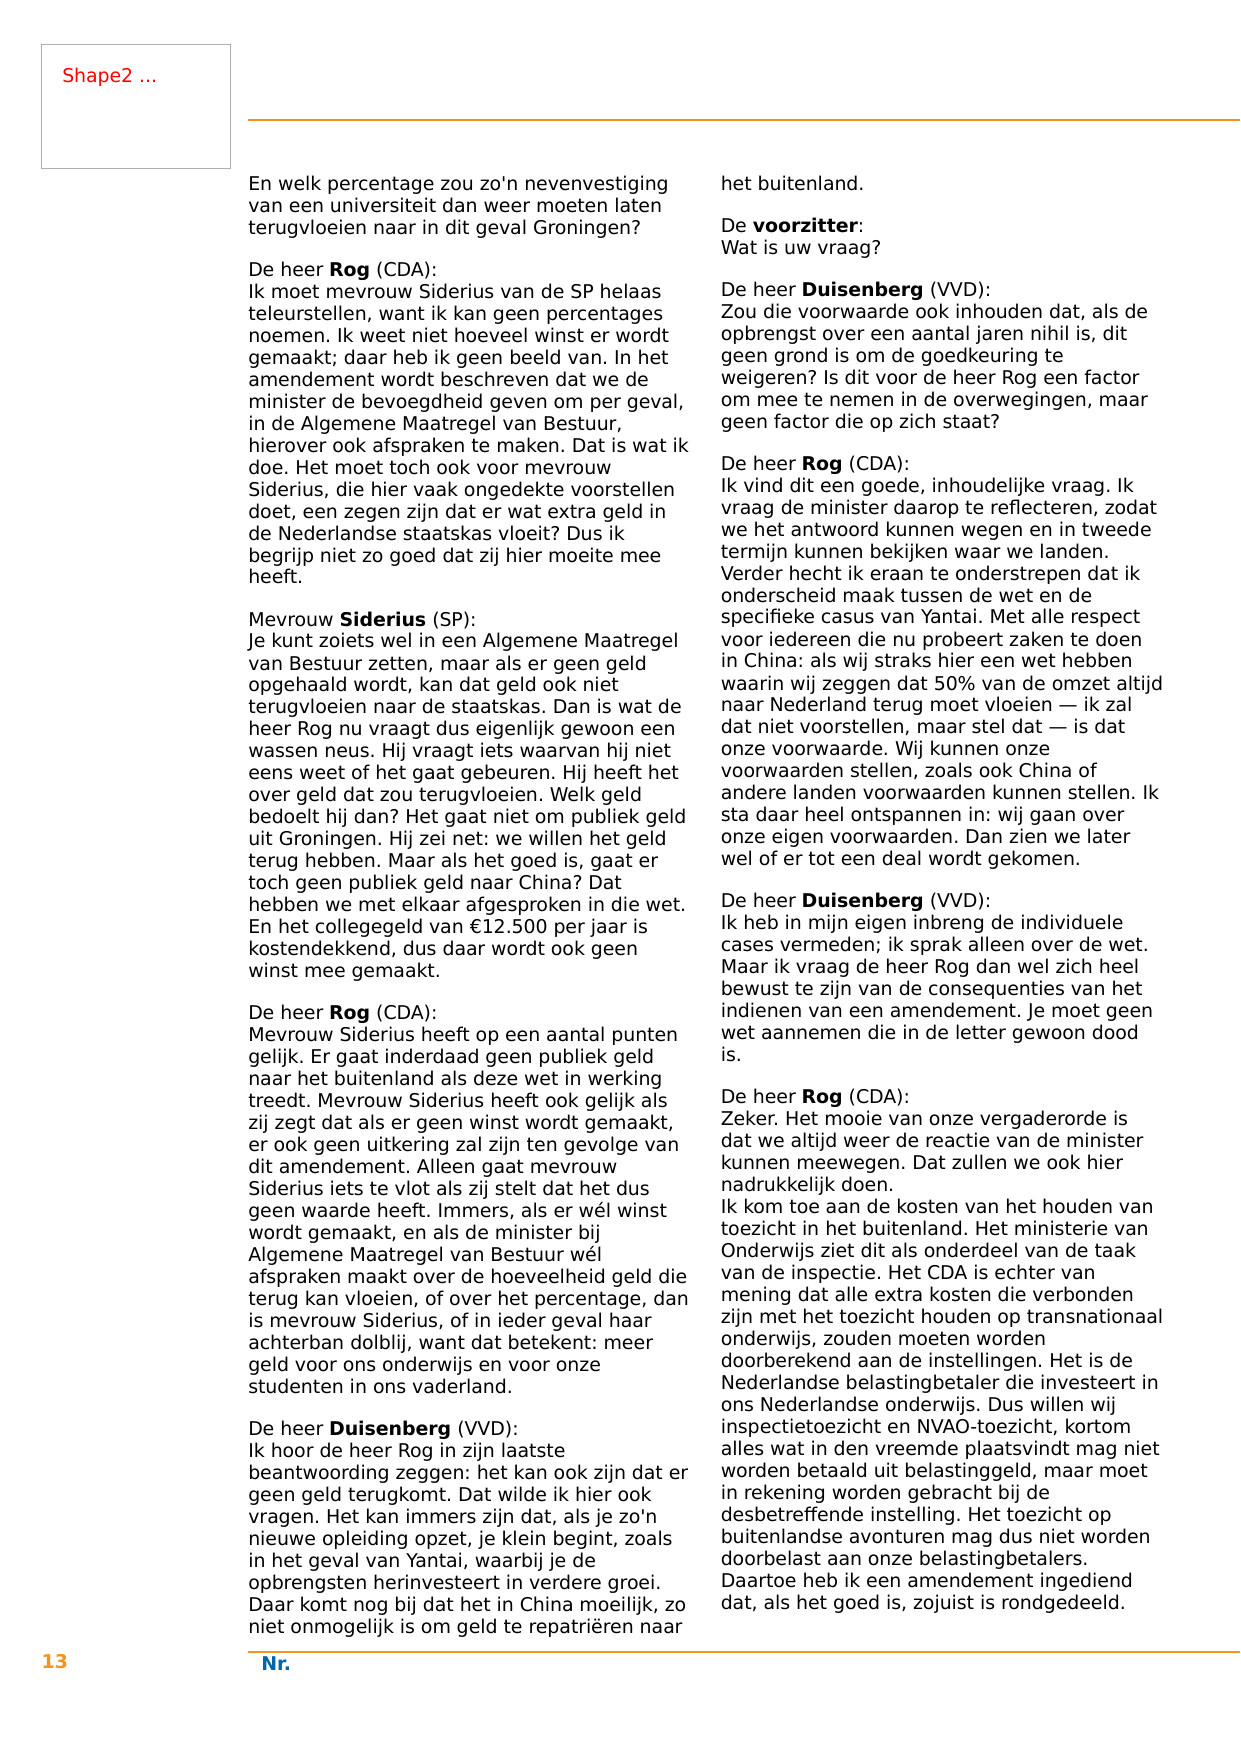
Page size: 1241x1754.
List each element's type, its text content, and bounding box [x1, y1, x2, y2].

text De heer Rog (CDA): [248, 1002, 691, 1024]
text Ik hoor de heer Rog in zijn laatste beantwoording zeggen: het kan ook zijn dat er geen geld terugkomt. Dat wilde ik hier ook vragen. Het kan immers zijn dat, als je zo'n nieuwe opleiding opzet, je klein begint, zoals in het geval van Yantai, waarbij je de opbrengsten herinvesteert in verdere groei. Daar komt nog bij dat het in China moeilijk, zo niet onmogelijk is om geld te repatriëren naar [248, 1440, 691, 1637]
text Ik vind dit een goede, inhoudelijke vraag. Ik vraag de minister daarop te reflecteren, zodat we het antwoord kunnen wegen en in tweede termijn kunnen bekijken waar we landen. Verder hecht ik eraan te onderstrepen dat ik onderscheid maak tussen de wet en de specifieke casus van Yantai. Met alle respect voor iedereen die nu probeert zaken te doen in China: als wij straks hier een wet hebben waarin wij zeggen dat 50% van de omzet altijd naar Nederland terug moet vloeien — ik zal dat niet voorstellen, maar stel dat — is dat onze voorwaarde. Wij kunnen onze voorwaarden stellen, zoals ook China of andere landen voorwaarden kunnen stellen. Ik sta daar heel ontspannen in: wij gaan over onze eigen voorwaarden. Dan zien we later wel of er tot een deal wordt gekomen. [721, 474, 1163, 870]
text De heer Duisenberg (VVD): [248, 1418, 691, 1440]
text Wat is uw vraag? [721, 237, 1163, 259]
text De heer Duisenberg (VVD): [721, 279, 1163, 301]
text En welk percentage zou zo'n nevenvestiging van een universiteit dan weer moeten laten terugvloeien naar in dit geval Groningen? [248, 173, 691, 239]
text Je kunt zoiets wel in een Algemene Maatregel van Bestuur zetten, maar als er geen geld opgehaald wordt, kan dat geld ook niet terugvloeien naar de staatskas. Dan is wat de heer Rog nu vraagt dus eigenlijk gewoon een wassen neus. Hij vraagt iets waarvan hij niet eens weet of het gaat gebeuren. Hij heeft het over geld dat zou terugvloeien. Welk geld bedoelt hij dan? Het gaat niet om publiek geld uit Groningen. Hij zei net: we willen het geld terug hebben. Maar als het goed is, gaat er toch geen publiek geld naar China? Dat hebben we met elkaar afgesproken in die wet. En het collegegeld van €12.500 per jaar is kostendekkend, dus daar wordt ook geen winst mee gemaakt. [248, 630, 691, 982]
text Ik kom toe aan de kosten van het houden van toezicht in het buitenland. Het ministerie van Onderwijs ziet dit als onderdeel van de taak van de inspectie. Het CDA is echter van mening dat alle extra kosten die verbonden zijn met het toezicht houden op transnationaal onderwijs, zouden moeten worden doorberekend aan de instellingen. Het is de Nederlandse belastingbetaler die investeert in ons Nederlandse onderwijs. Dus willen wij inspectietoezicht en NVAO-toezicht, kortom alles wat in den vreemde plaatsvindt mag niet worden betaald uit belastinggeld, maar moet in rekening worden gebracht bij de desbetreffende instelling. Het toezicht op buitenlandse avonturen mag dus niet worden doorbelast aan onze belastingbetalers. Daartoe heb ik een amendement ingediend dat, als het goed is, zojuist is rondgedeeld. [721, 1196, 1163, 1613]
text het buitenland. [721, 173, 1163, 195]
text De heer Duisenberg (VVD): [721, 890, 1163, 912]
text Ik heb in mijn eigen inbreng de individuele cases vermeden; ik sprak alleen over de wet. Maar ik vraag de heer Rog dan wel zich heel bewust te zijn van de consequenties van het indienen van een amendement. Je moet geen wet aannemen die in de letter gewoon dood is. [721, 912, 1163, 1066]
text Zou die voorwaarde ook inhouden dat, als de opbrengst over een aantal jaren nihil is, dit geen grond is om de goedkeuring te weigeren? Is dit voor de heer Rog een factor om mee te nemen in de overwegingen, maar geen factor die op zich staat? [721, 301, 1163, 433]
text De voorzitter: [721, 215, 1163, 237]
text Zeker. Het mooie van onze vergaderorde is dat we altijd weer de reactie van de minister kunnen meewegen. Dat zullen we ook hier nadrukkelijk doen. [721, 1108, 1163, 1196]
text Mevrouw Siderius heeft op een aantal punten gelijk. Er gaat inderdaad geen publiek geld naar het buitenland als deze wet in werking treedt. Mevrouw Siderius heeft ook gelijk als zij zegt dat als er geen winst wordt gemaakt, er ook geen uitkering zal zijn ten gevolge van dit amendement. Alleen gaat mevrouw Siderius iets te vlot als zij stelt dat het dus geen waarde heeft. Immers, als er wél winst wordt gemaakt, en als de minister bij Algemene Maatregel van Bestuur wél afspraken maakt over de hoeveelheid geld die terug kan vloeien, of over het percentage, dan is mevrouw Siderius, of in ieder geval haar achterban dolblij, want dat betekent: meer geld voor ons onderwijs en voor onze studenten in ons vaderland. [248, 1024, 691, 1398]
text De heer Rog (CDA): [721, 453, 1163, 474]
text Ik moet mevrouw Siderius van de SP helaas teleurstellen, want ik kan geen percentages noemen. Ik weet niet hoeveel winst er wordt gemaakt; daar heb ik geen beeld van. In het amendement wordt beschreven dat we de minister de bevoegdheid geven om per geval, in de Algemene Maatregel van Bestuur, hierover ook afspraken te maken. Dat is wat ik doe. Het moet toch ook voor mevrouw Siderius, die hier vaak ongedekte voorstellen doet, een zegen zijn dat er wat extra geld in de Nederlandse staatskas vloeit? Dus ik begrijp niet zo goed dat zij hier moeite mee heeft. [248, 281, 691, 588]
text De heer Rog (CDA): [721, 1086, 1163, 1108]
text Mevrouw Siderius (SP): [248, 608, 691, 630]
text De heer Rog (CDA): [248, 259, 691, 281]
